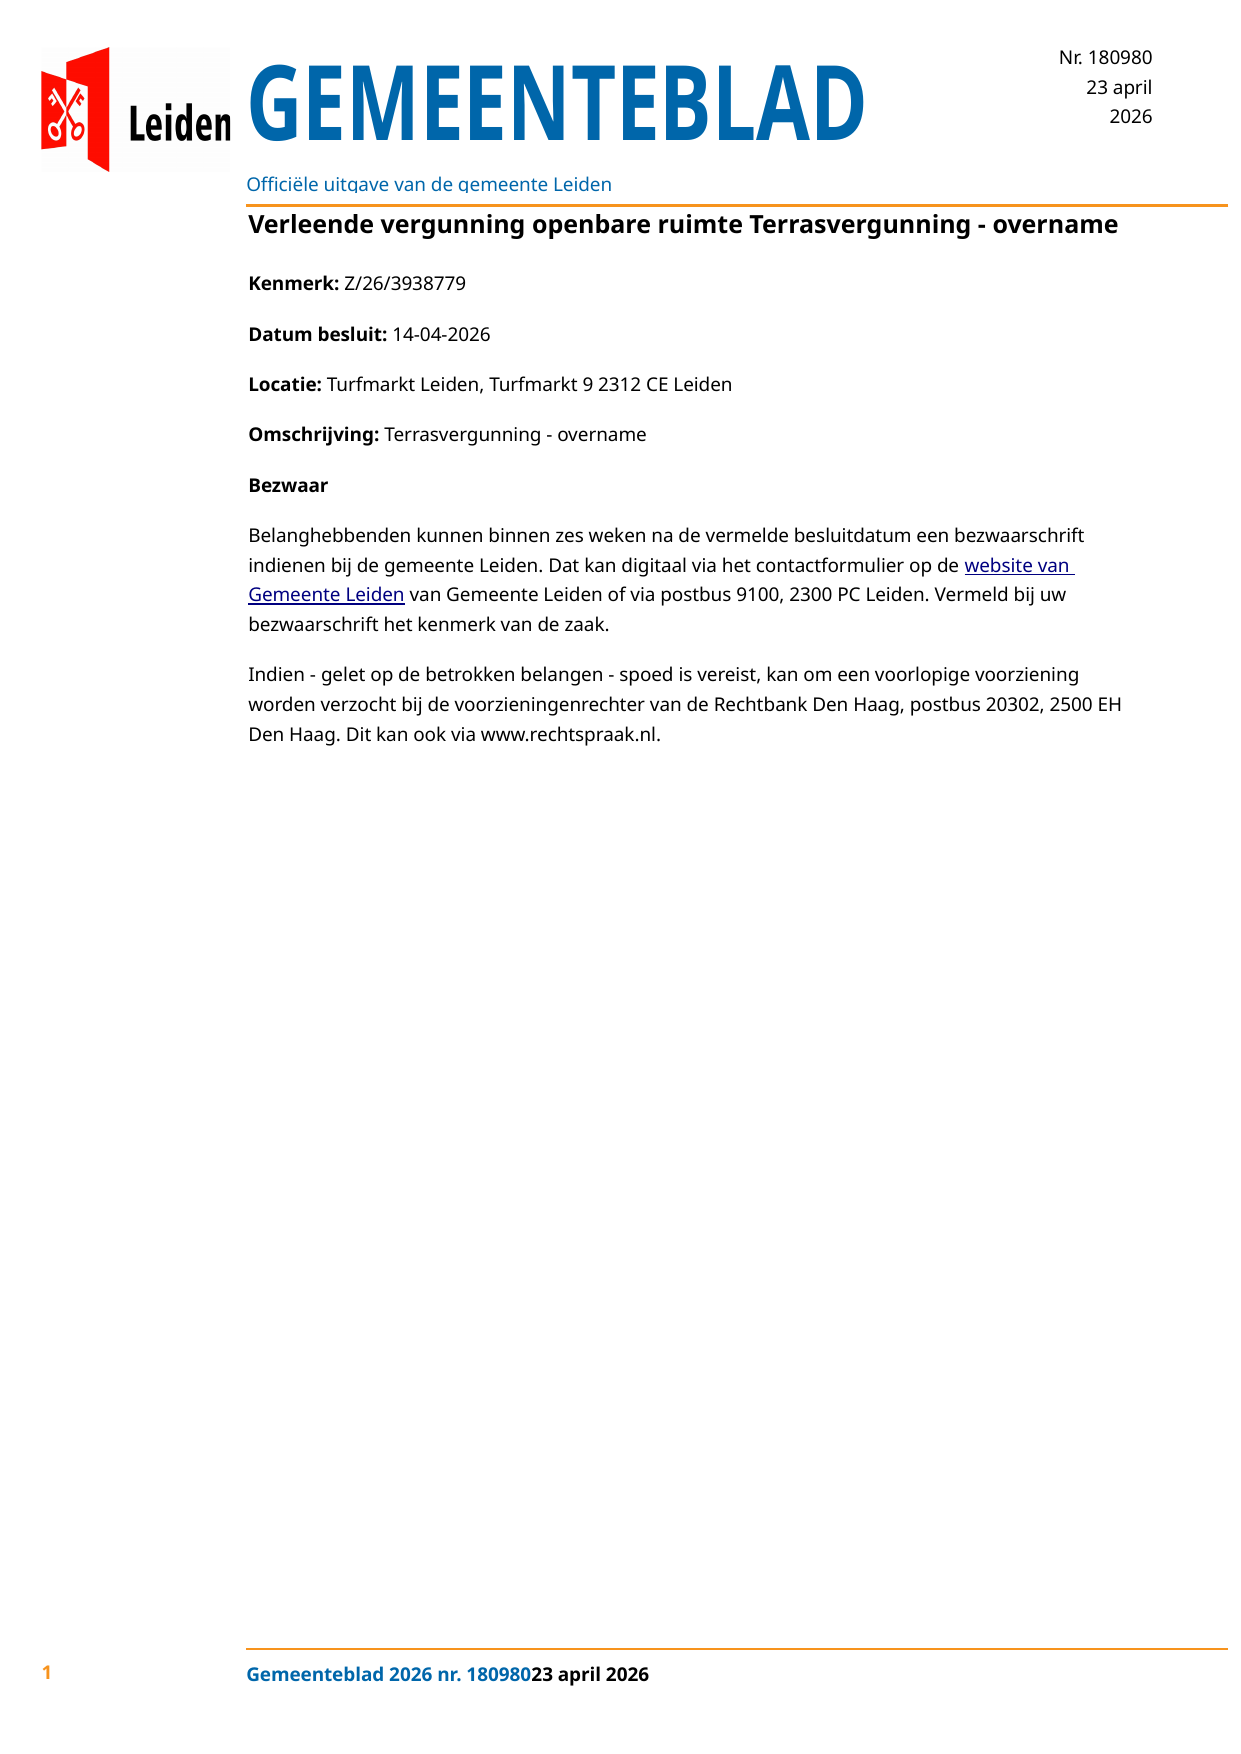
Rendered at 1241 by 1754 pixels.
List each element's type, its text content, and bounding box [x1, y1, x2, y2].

text Omschrijving: Terrasvergunning - overname [248, 422, 1152, 447]
text Kenmerk: Z/26/3938779 [248, 270, 1152, 296]
text Datum besluit: 14-04-2026 [248, 321, 1152, 346]
picture [41, 47, 231, 172]
text Bezwaar [248, 472, 1152, 498]
text Belanghebbenden kunnen binnen zes weken na de vermelde besluitdatum een bezwaarschrift indienen bij de gemeente Leiden. Dat kan digitaal via het contactformulier op de website van Gemeente Leiden van Gemeente Leiden of via postbus 9100, 2300 PC Leiden. Vermeld bij uw bezwaarschrift het kenmerk van de zaak. [248, 522, 1152, 637]
text Verleende vergunning openbare ruimte Terrasvergunning - overname [248, 207, 1152, 241]
text Indien - gelet op de betrokken belangen - spoed is vereist, kan om een voorlopige voorziening worden verzocht bij de voorzieningenrechter van de Rechtbank Den Haag, postbus 20302, 2500 EH Den Haag. Dit kan ook via www.rechtspraak.nl. [248, 662, 1152, 746]
text Locatie: Turfmarkt Leiden, Turfmarkt 9 2312 CE Leiden [248, 371, 1152, 397]
